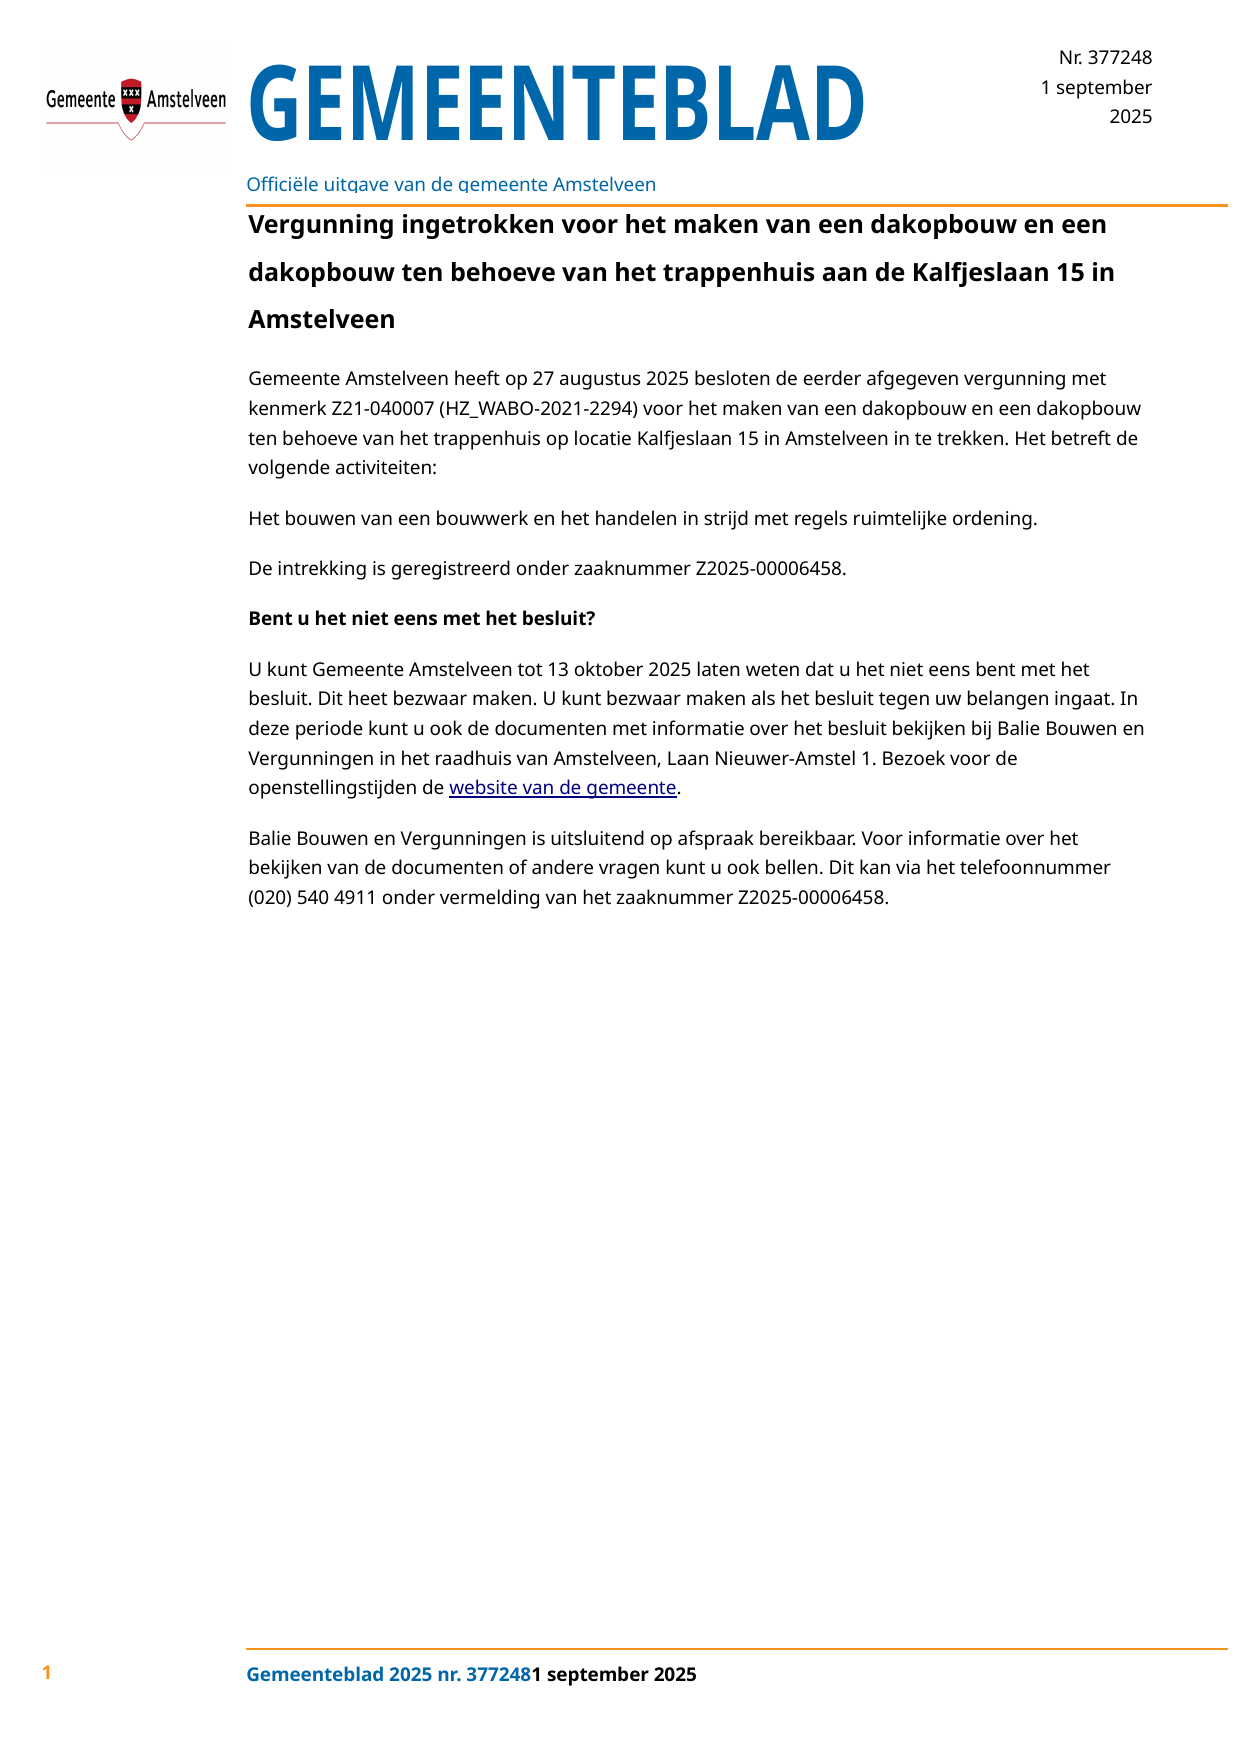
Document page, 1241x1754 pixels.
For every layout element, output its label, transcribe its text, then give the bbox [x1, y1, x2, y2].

text Het bouwen van een bouwwerk en het handelen in strijd met regels ruimtelijke ordening. [248, 505, 1152, 530]
text Bent u het niet eens met het besluit? [248, 606, 1152, 631]
text Balie Bouwen en Vergunningen is uitsluitend op afspraak bereikbaar. Voor informatie over het bekijken van de documenten of andere vragen kunt u ook bellen. Dit kan via het telefoonnummer (020) 540 4911 onder vermelding van het zaaknummer Z2025-00006458. [248, 825, 1152, 909]
picture [41, 47, 231, 172]
text De intrekking is geregistreerd onder zaaknummer Z2025-00006458. [248, 555, 1152, 581]
text U kunt Gemeente Amstelveen tot 13 oktober 2025 laten weten dat u het niet eens bent met het besluit. Dit heet bezwaar maken. U kunt bezwaar maken als het besluit tegen uw belangen ingaat. In deze periode kunt u ook de documenten met informatie over het besluit bekijken bij Balie Bouwen en Vergunningen in het raadhuis van Amstelveen, Laan Nieuwer-Amstel 1. Bezoek voor de openstellingstijden de website van de gemeente. [248, 656, 1152, 800]
text Vergunning ingetrokken voor het maken van een dakopbouw en een dakopbouw ten behoeve van het trappenhuis aan de Kalfjeslaan 15 in Amstelveen [248, 207, 1152, 336]
text Gemeente Amstelveen heeft op 27 augustus 2025 besloten de eerder afgegeven vergunning met kenmerk Z21-040007 (HZ_WABO-2021-2294) voor het maken van een dakopbouw en een dakopbouw ten behoeve van het trappenhuis op locatie Kalfjeslaan 15 in Amstelveen in te trekken. Het betreft de volgende activiteiten: [248, 366, 1152, 480]
